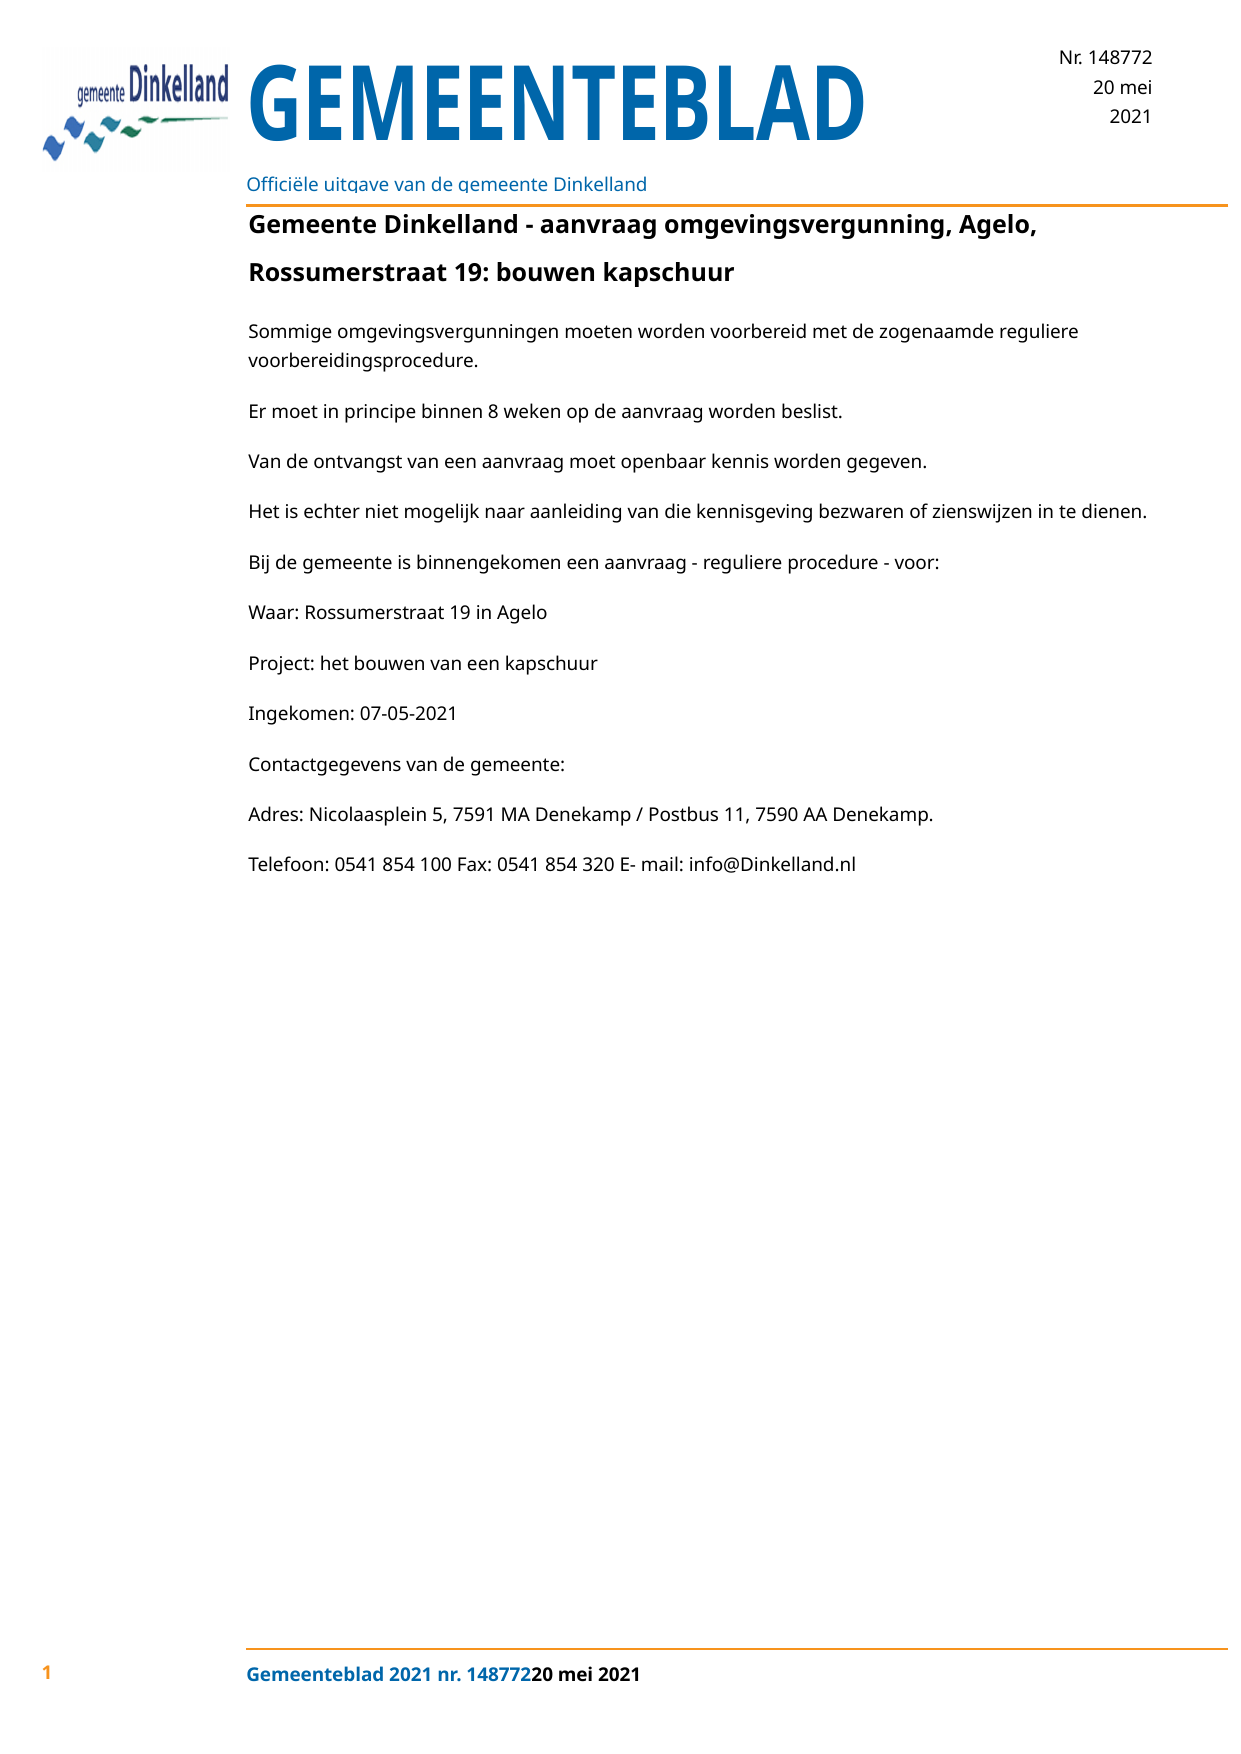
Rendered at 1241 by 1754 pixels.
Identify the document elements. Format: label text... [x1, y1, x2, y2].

text Waar: Rossumerstraat 19 in Agelo [248, 599, 1152, 625]
text Van de ontvangst van een aanvraag moet openbaar kennis worden gegeven. [248, 448, 1152, 474]
text Ingekomen: 07-05-2021 [248, 700, 1152, 726]
text Bij de gemeente is binnengekomen een aanvraag - reguliere procedure - voor: [248, 549, 1152, 575]
picture [41, 47, 231, 172]
text Adres: Nicolaasplein 5, 7591 MA Denekamp / Postbus 11, 7590 AA Denekamp. [248, 801, 1152, 827]
text Het is echter niet mogelijk naar aanleiding van die kennisgeving bezwaren of zienswijzen in te dienen. [248, 499, 1152, 524]
text Project: het bouwen van een kapschuur [248, 650, 1152, 676]
text Contactgegevens van de gemeente: [248, 751, 1152, 777]
text Telefoon: 0541 854 100 Fax: 0541 854 320 E- mail: info@Dinkelland.nl [248, 852, 1152, 877]
text Sommige omgevingsvergunningen moeten worden voorbereid met de zogenaamde reguliere voorbereidingsprocedure. [248, 318, 1152, 373]
text Gemeente Dinkelland - aanvraag omgevingsvergunning, Agelo, Rossumerstraat 19: bouwen kapschuur [248, 207, 1152, 288]
text Er moet in principe binnen 8 weken op de aanvraag worden beslist. [248, 398, 1152, 424]
